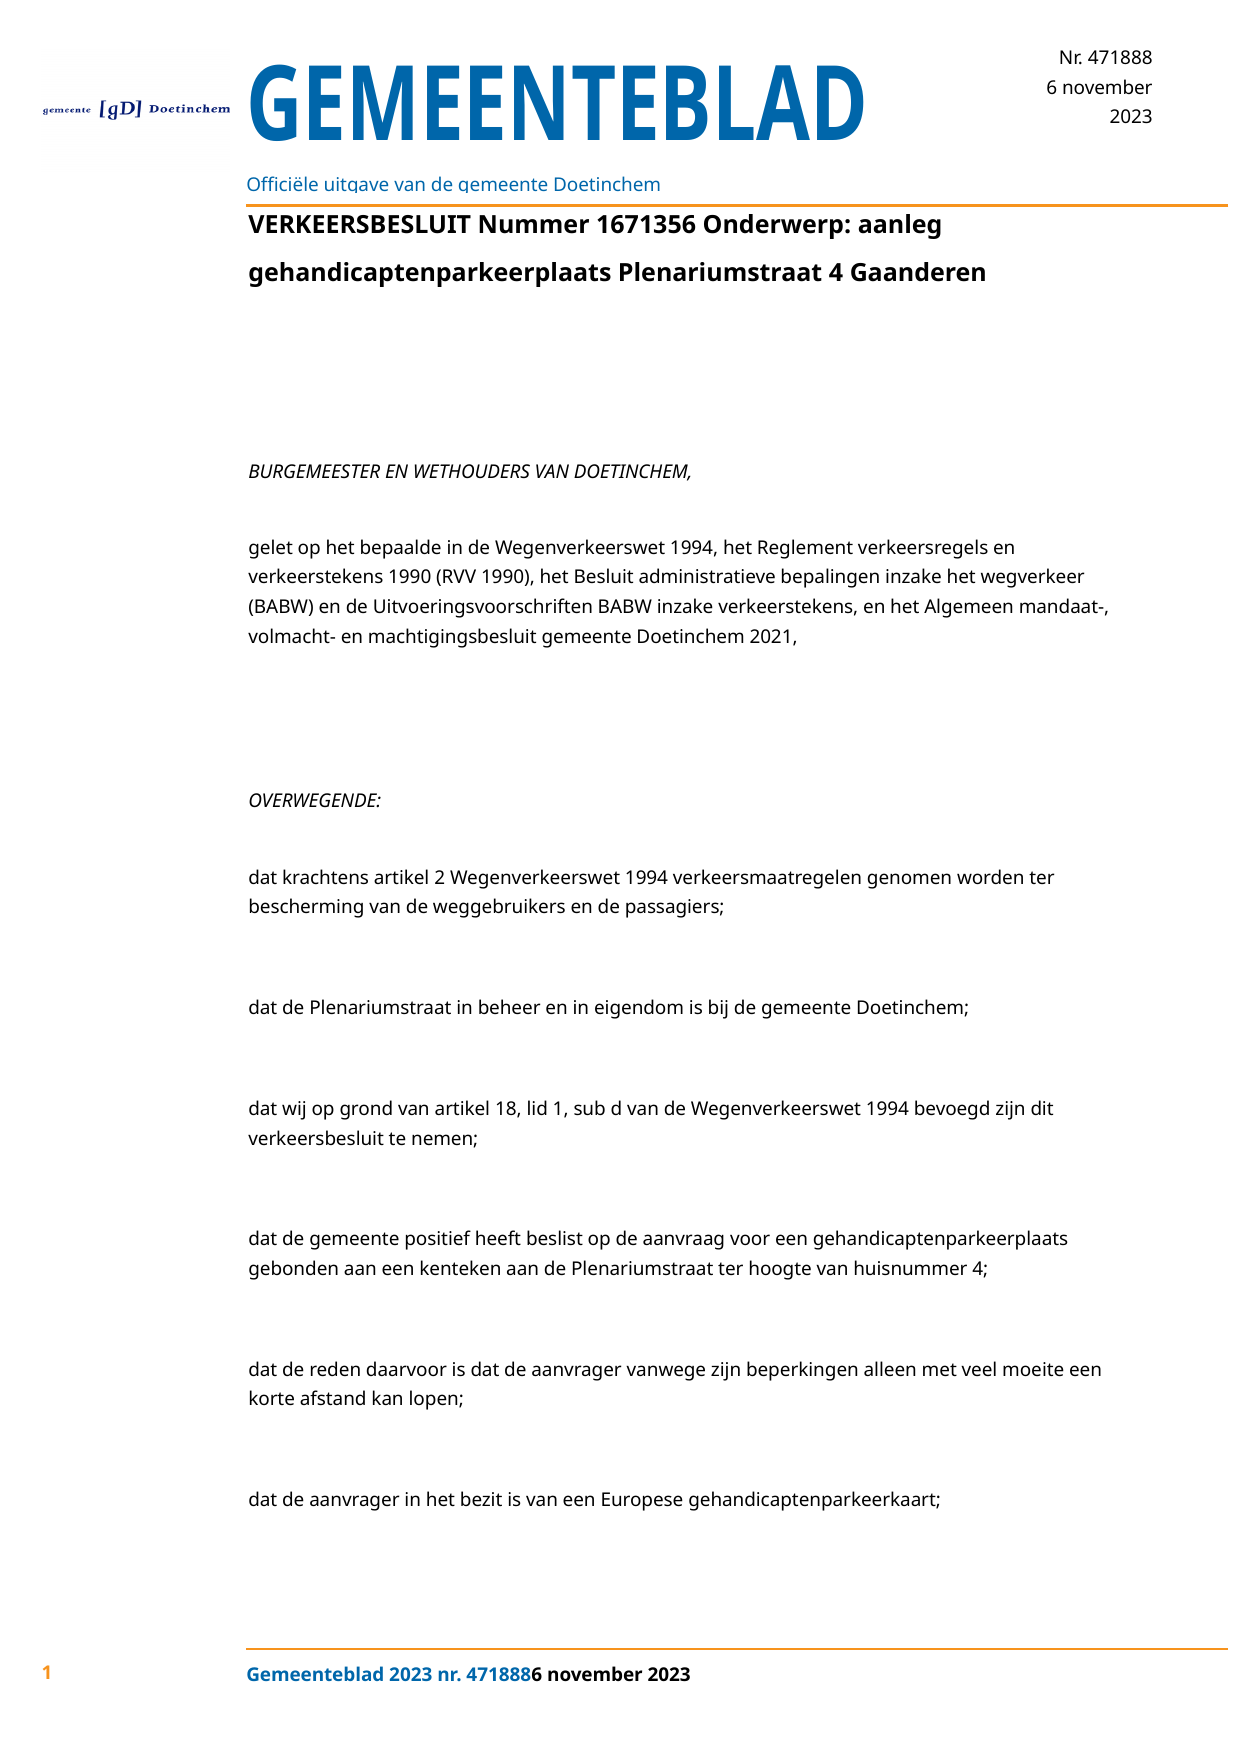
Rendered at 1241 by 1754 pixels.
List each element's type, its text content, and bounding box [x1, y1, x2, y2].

text BURGEMEESTER EN WETHOUDERS VAN DOETINCHEM, [248, 458, 1152, 484]
text dat de gemeente positief heeft beslist op de aanvraag voor een gehandicaptenparkeerplaats gebonden aan een kenteken aan de Plenariumstraat ter hoogte van huisnummer 4; [248, 1226, 1152, 1281]
text dat de Plenariumstraat in beheer en in eigendom is bij de gemeente Doetinchem; [248, 994, 1152, 1020]
picture [41, 47, 231, 172]
text dat wij op grond van artikel 18, lid 1, sub d van de Wegenverkeerswet 1994 bevoegd zijn dit verkeersbesluit te nemen; [248, 1095, 1152, 1150]
text dat krachtens artikel 2 Wegenverkeerswet 1994 verkeersmaatregelen genomen worden ter bescherming van de weggebruikers en de passagiers; [248, 864, 1152, 919]
text VERKEERSBESLUIT Nummer 1671356 Onderwerp: aanleg gehandicaptenparkeerplaats Plenariumstraat 4 Gaanderen [248, 207, 1152, 288]
text dat de reden daarvoor is dat de aanvrager vanwege zijn beperkingen alleen met veel moeite een korte afstand kan lopen; [248, 1356, 1152, 1411]
text OVERWEGENDE: [248, 788, 1152, 813]
text gelet op het bepaalde in de Wegenverkeerswet 1994, het Reglement verkeersregels en verkeerstekens 1990 (RVV 1990), het Besluit administratieve bepalingen inzake het wegverkeer (BABW) en de Uitvoeringsvoorschriften BABW inzake verkeerstekens, en het Algemeen mandaat-, volmacht- en machtigingsbesluit gemeente Doetinchem 2021, [248, 534, 1152, 649]
text dat de aanvrager in het bezit is van een Europese gehandicaptenparkeerkaart; [248, 1486, 1152, 1512]
